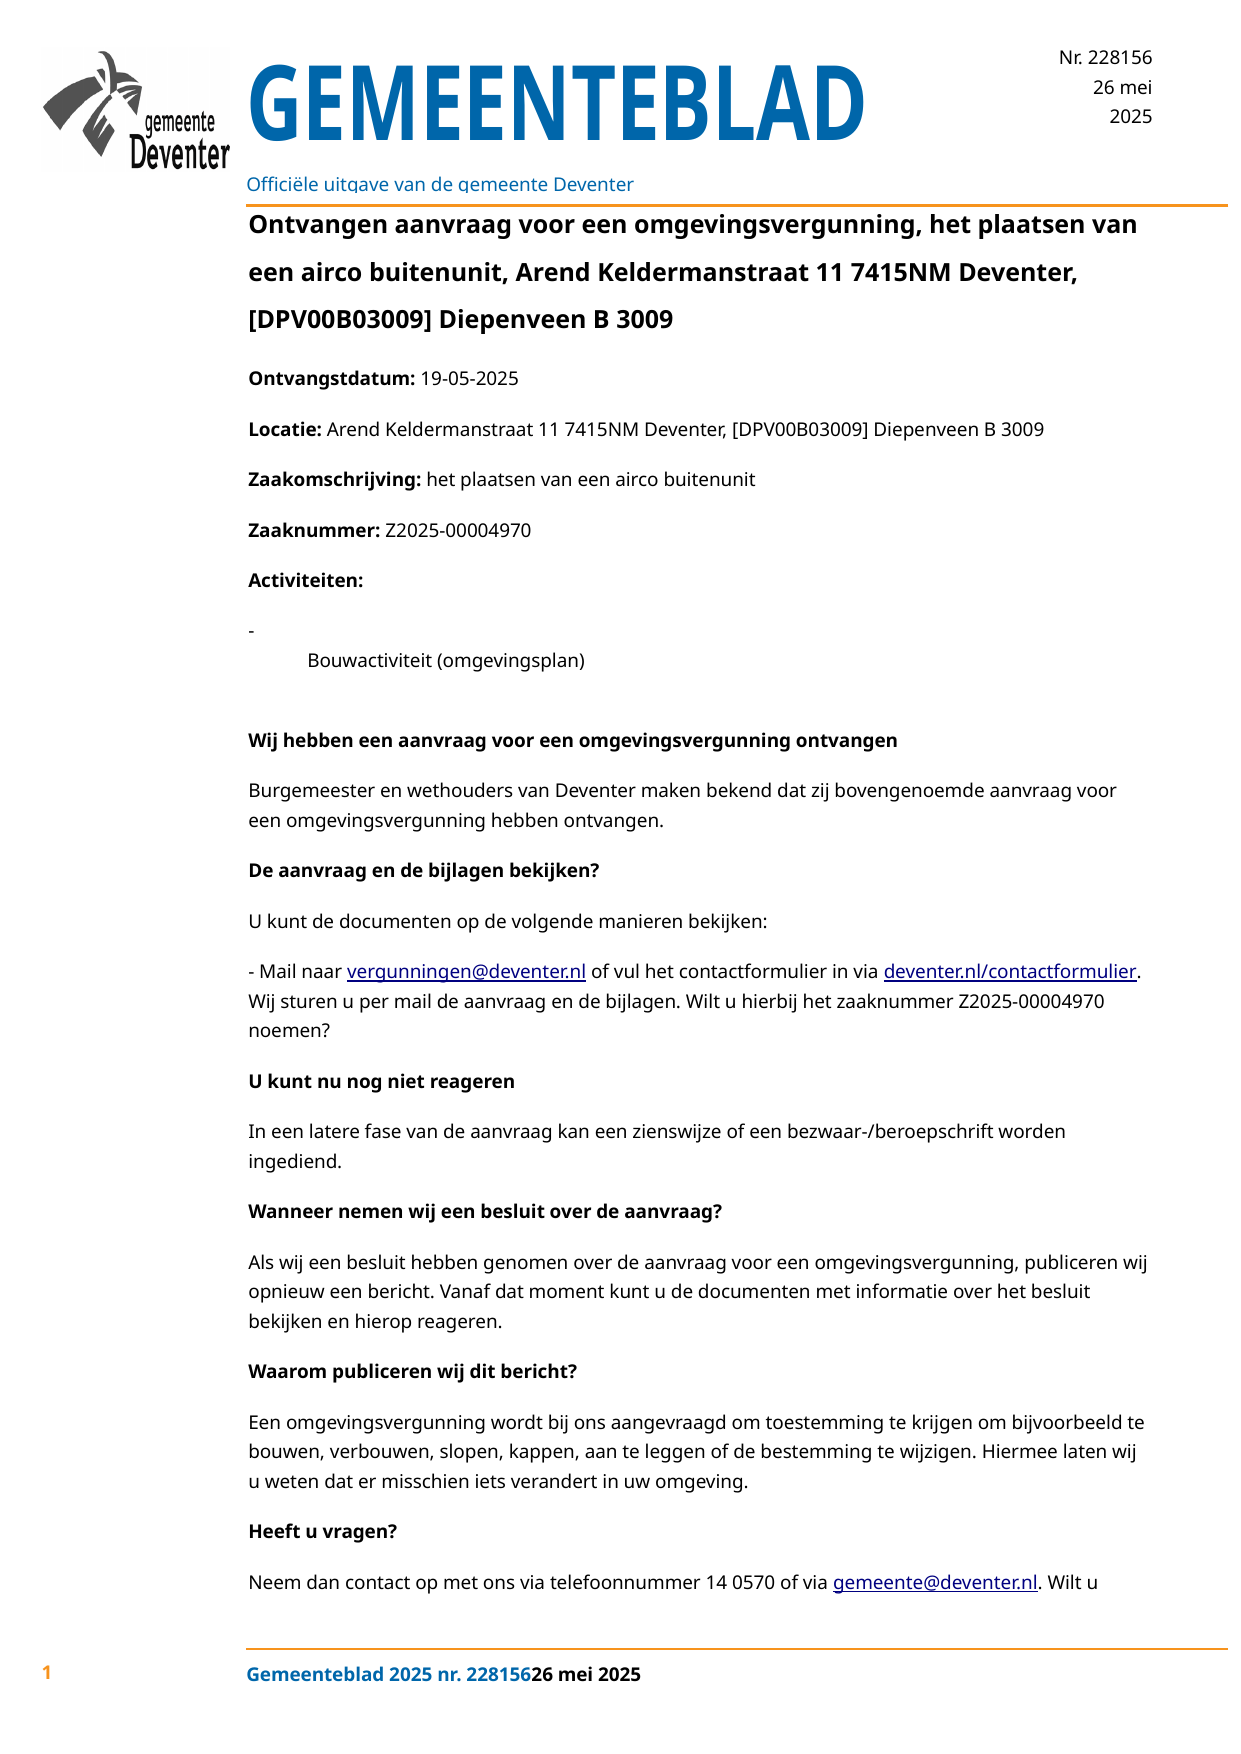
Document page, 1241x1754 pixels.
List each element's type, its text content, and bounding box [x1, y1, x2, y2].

text Wanneer nemen wij een besluit over de aanvraag? [248, 1198, 1152, 1224]
text Zaaknummer: Z2025-00004970 [248, 517, 1152, 542]
text Een omgevingsvergunning wordt bij ons aangevraagd om toestemming te krijgen om bijvoorbeeld te bouwen, verbouwen, slopen, kappen, aan te leggen of de bestemming te wijzigen. Hiermee laten wij u weten dat er misschien iets verandert in uw omgeving. [248, 1409, 1152, 1494]
text Zaakomschrijving: het plaatsen van een airco buitenunit [248, 466, 1152, 492]
text Burgemeester en wethouders van Deventer maken bekend dat zij bovengenoemde aanvraag voor een omgevingsvergunning hebben ontvangen. [248, 778, 1152, 833]
text U kunt de documenten op de volgende manieren bekijken: [248, 908, 1152, 934]
text Als wij een besluit hebben genomen over de aanvraag voor een omgevingsvergunning, publiceren wij opnieuw een bericht. Vanaf dat moment kunt u de documenten met informatie over het besluit bekijken en hierop reageren. [248, 1249, 1152, 1334]
text Ontvangen aanvraag voor een omgevingsvergunning, het plaatsen van een airco buitenunit, Arend Keldermanstraat 11 7415NM Deventer, [DPV00B03009] Diepenveen B 3009 [248, 207, 1152, 336]
text - Mail naar vergunningen@deventer.nl of vul het contactformulier in via deventer.nl/contactformulier. Wij sturen u per mail de aanvraag en de bijlagen. Wilt u hierbij het zaaknummer Z2025-00004970 noemen? [248, 958, 1152, 1043]
text Waarom publiceren wij dit bericht? [248, 1358, 1152, 1384]
picture [41, 47, 231, 172]
text Ontvangstdatum: 19-05-2025 [248, 366, 1152, 391]
text U kunt nu nog niet reageren [248, 1068, 1152, 1094]
text Locatie: Arend Keldermanstraat 11 7415NM Deventer, [DPV00B03009] Diepenveen B 3009 [248, 416, 1152, 442]
text Neem dan contact op met ons via telefoonnummer 14 0570 of via gemeente@deventer.nl. Wilt u [248, 1569, 1152, 1594]
text In een latere fase van de aanvraag kan een zienswijze of een bezwaar-/beroepschrift worden ingediend. [248, 1118, 1152, 1174]
text Activiteiten: [248, 567, 1152, 593]
list Bouwactiviteit (omgevingsplan) [248, 647, 1152, 673]
text Wij hebben een aanvraag voor een omgevingsvergunning ontvangen [248, 727, 1152, 753]
text De aanvraag en de bijlagen bekijken? [248, 858, 1152, 883]
text Heeft u vragen? [248, 1518, 1152, 1544]
